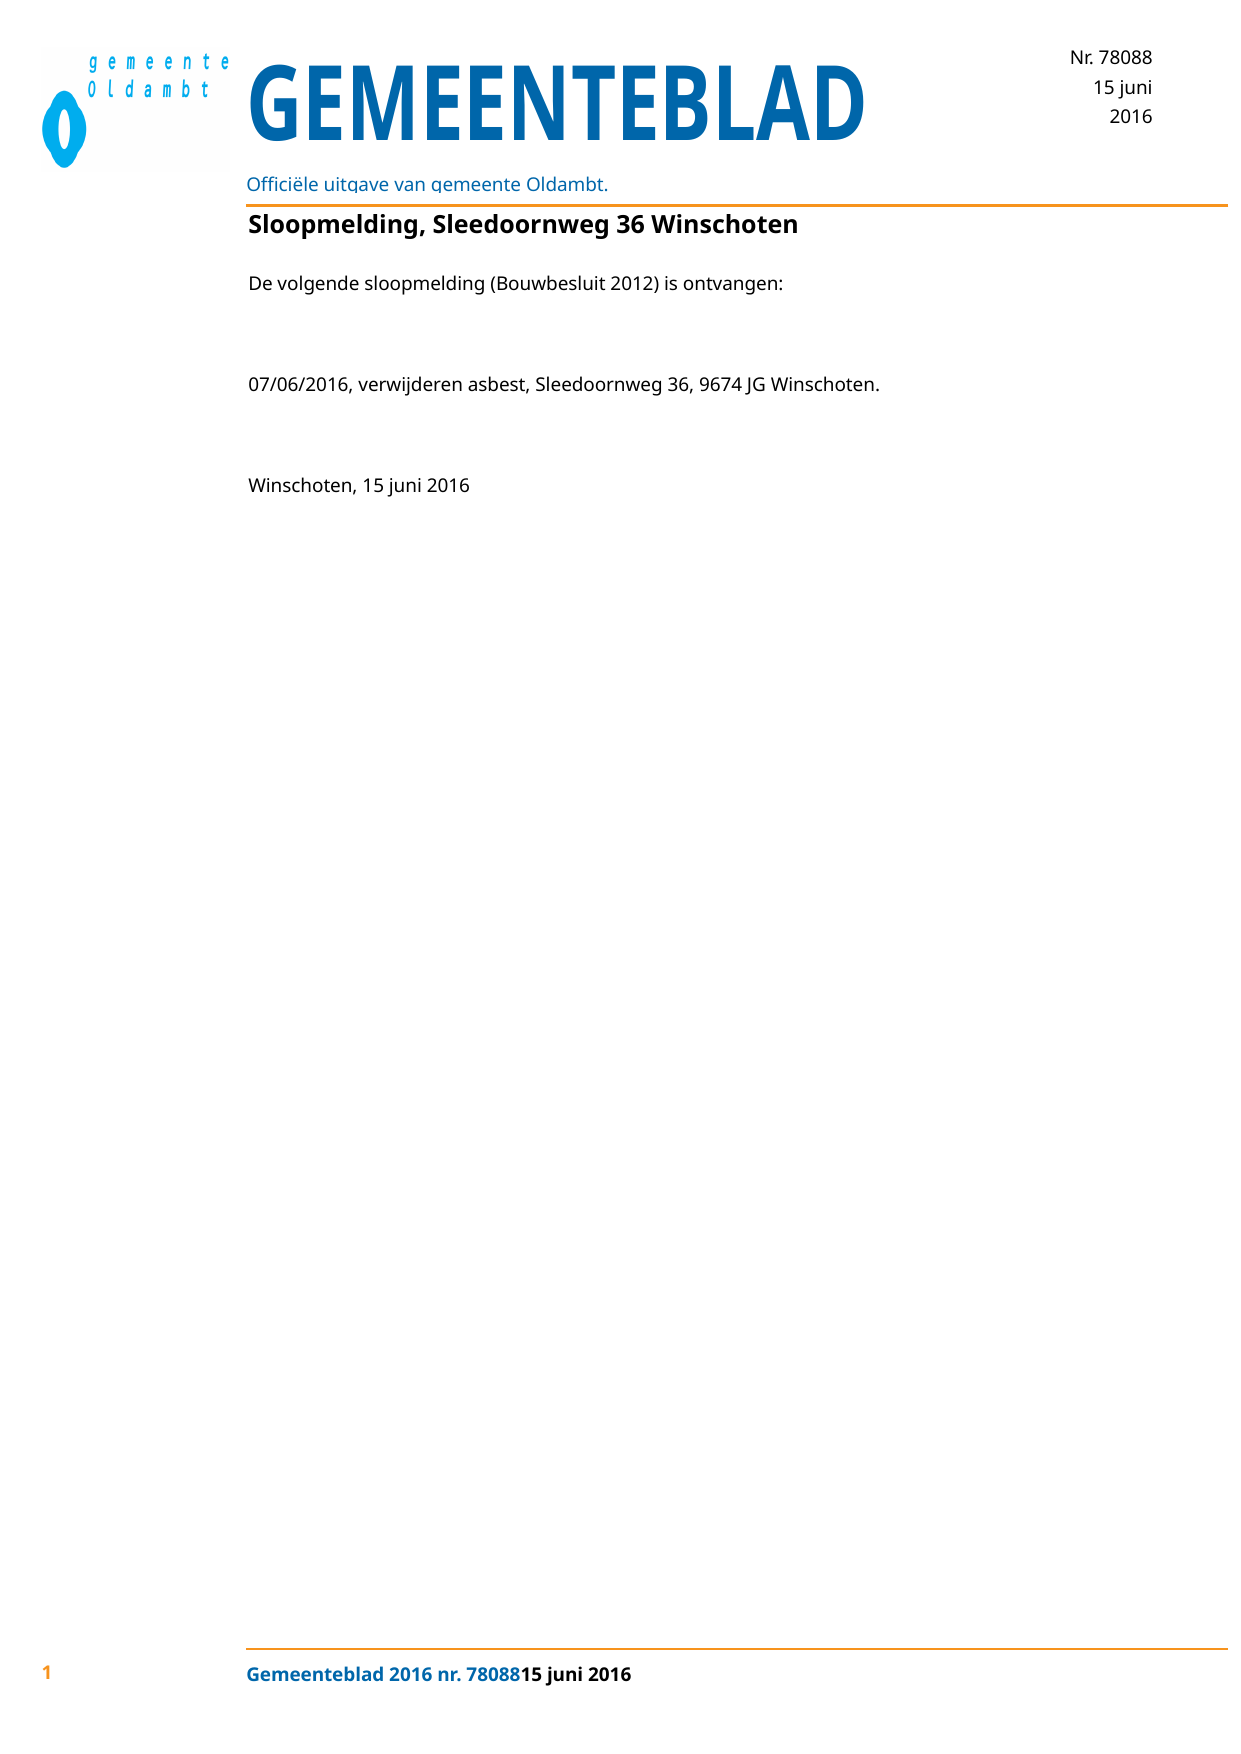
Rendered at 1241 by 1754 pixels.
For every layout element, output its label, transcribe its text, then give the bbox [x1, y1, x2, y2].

text 07/06/2016, verwijderen asbest, Sleedoornweg 36, 9674 JG Winschoten. [248, 371, 1152, 397]
text Sloopmelding, Sleedoornweg 36 Winschoten [248, 207, 1152, 241]
text Winschoten, 15 juni 2016 [248, 472, 1152, 498]
picture [41, 47, 231, 172]
text De volgende sloopmelding (Bouwbesluit 2012) is ontvangen: [248, 270, 1152, 296]
